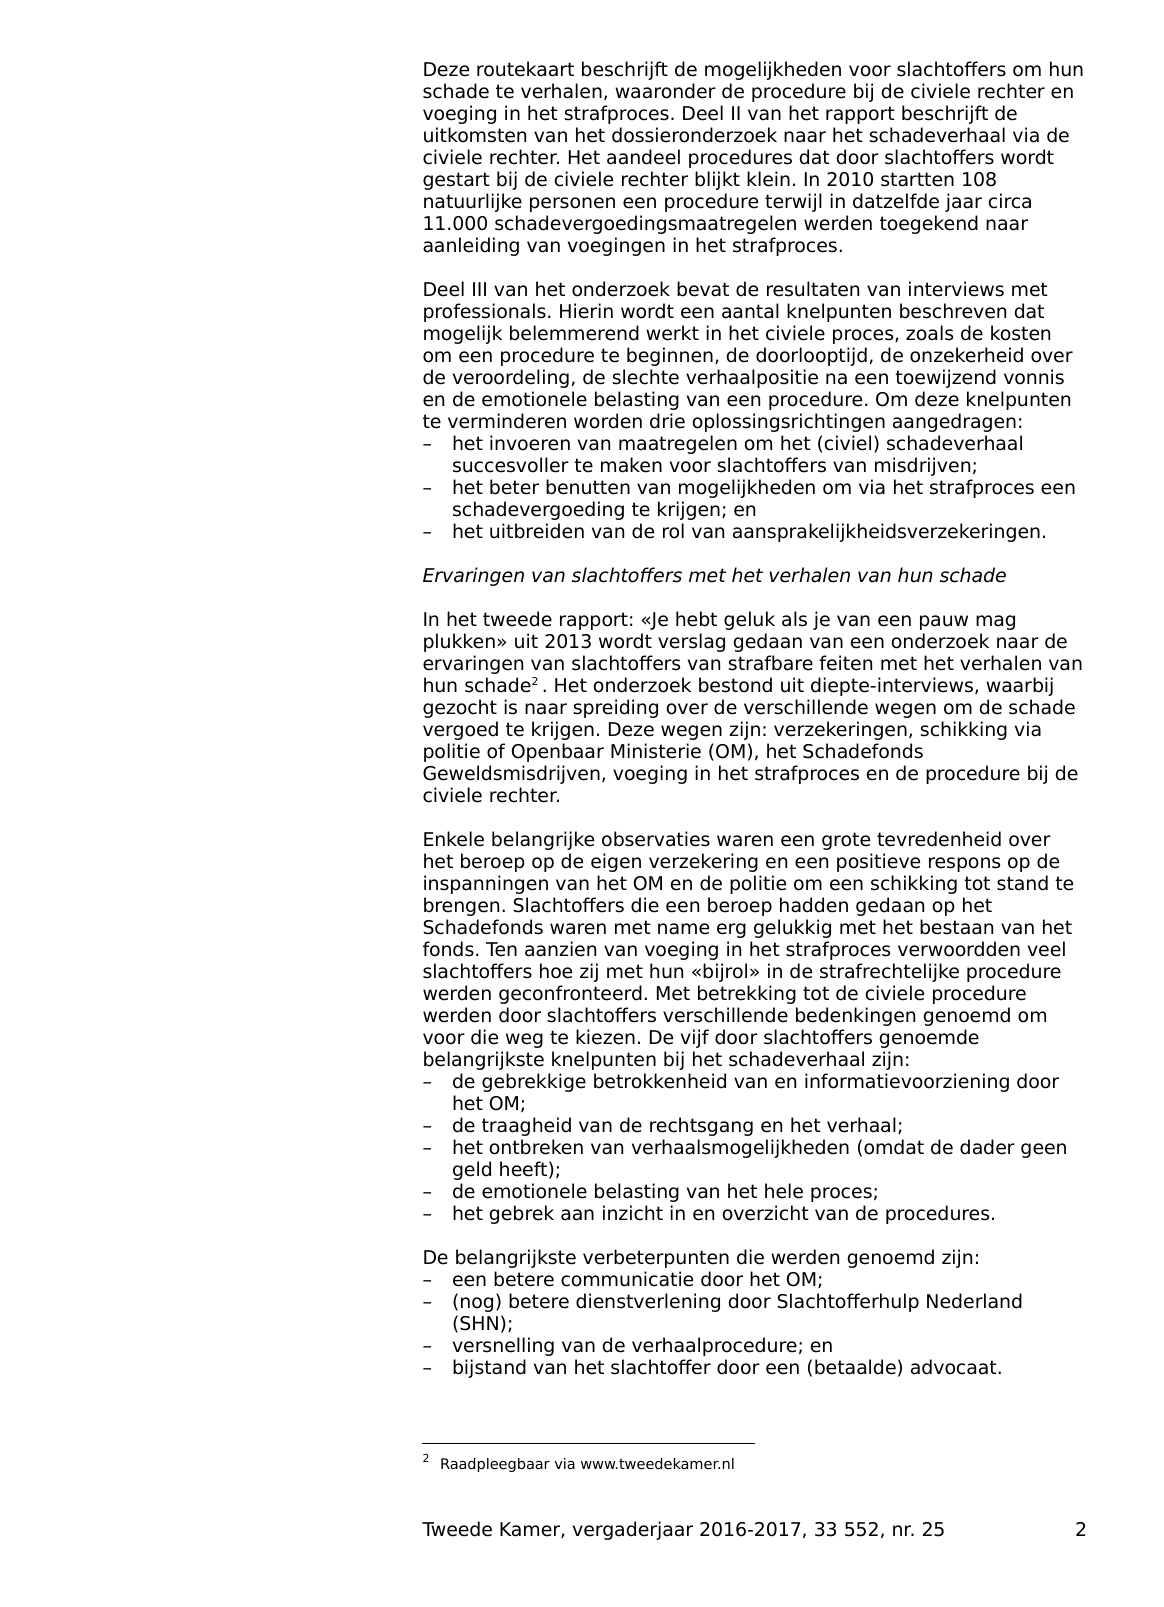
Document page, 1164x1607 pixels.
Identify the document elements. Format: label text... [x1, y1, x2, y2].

text – het ontbreken van verhaalsmogelijkheden (omdat de dader geen geld heeft); [422, 1137, 1087, 1181]
text – (nog) betere dienstverlening door Slachtofferhulp Nederland (SHN); [422, 1291, 1087, 1335]
text – het gebrek aan inzicht in en overzicht van de procedures. [422, 1203, 1087, 1225]
text – de emotionele belasting van het hele proces; [422, 1181, 1087, 1203]
text – de traagheid van de rechtsgang en het verhaal; [422, 1115, 1087, 1137]
text Raadpleegbaar via www.tweedekamer.nl [422, 1452, 1087, 1474]
text – de gebrekkige betrokkenheid van en informatievoorziening door het OM; [422, 1071, 1087, 1115]
text – een betere communicatie door het OM; [422, 1269, 1087, 1291]
text – het beter benutten van mogelijkheden om via het strafproces een schadevergoeding te krijgen; en [422, 477, 1087, 521]
text – bijstand van het slachtoffer door een (betaalde) advocaat. [422, 1357, 1087, 1379]
subtitle Ervaringen van slachtoffers met het verhalen van hun schade [422, 565, 1087, 587]
text In het tweede rapport: «Je hebt geluk als je van een pauw mag plukken» uit 2013 wordt verslag gedaan van een onderzoek naar de ervaringen van slachtoffers van strafbare feiten met het verhalen van hun schade. Het onderzoek bestond uit diepte-interviews, waarbij gezocht is naar spreiding over de verschillende wegen om de schade vergoed te krijgen. Deze wegen zijn: verzekeringen, schikking via politie of Openbaar Ministerie (OM), het Schadefonds Geweldsmisdrijven, voeging in het strafproces en de procedure bij de civiele rechter. [422, 609, 1087, 807]
text Deze routekaart beschrijft de mogelijkheden voor slachtoffers om hun schade te verhalen, waaronder de procedure bij de civiele rechter en voeging in het strafproces. Deel II van het rapport beschrijft de uitkomsten van het dossieronderzoek naar het schadeverhaal via de civiele rechter. Het aandeel procedures dat door slachtoffers wordt gestart bij de civiele rechter blijkt klein. In 2010 startten 108 natuurlijke personen een procedure terwijl in datzelfde jaar circa 11.000 schadevergoedingsmaatregelen werden toegekend naar aanleiding van voegingen in het strafproces. [422, 59, 1087, 257]
text – het invoeren van maatregelen om het (civiel) schadeverhaal succesvoller te maken voor slachtoffers van misdrijven; [422, 433, 1087, 477]
text – het uitbreiden van de rol van aansprakelijkheidsverzekeringen. [422, 521, 1087, 543]
text De belangrijkste verbeterpunten die werden genoemd zijn: [422, 1247, 1087, 1269]
text Deel III van het onderzoek bevat de resultaten van interviews met professionals. Hierin wordt een aantal knelpunten beschreven dat mogelijk belemmerend werkt in het civiele proces, zoals de kosten om een procedure te beginnen, de doorlooptijd, de onzekerheid over de veroordeling, de slechte verhaalpositie na een toewijzend vonnis en de emotionele belasting van een procedure. Om deze knelpunten te verminderen worden drie oplossingsrichtingen aangedragen: [422, 279, 1087, 433]
text – versnelling van de verhaalprocedure; en [422, 1335, 1087, 1357]
text Enkele belangrijke observaties waren een grote tevredenheid over het beroep op de eigen verzekering en een positieve respons op de inspanningen van het OM en de politie om een schikking tot stand te brengen. Slachtoffers die een beroep hadden gedaan op het Schadefonds waren met name erg gelukkig met het bestaan van het fonds. Ten aanzien van voeging in het strafproces verwoordden veel slachtoffers hoe zij met hun «bijrol» in de strafrechtelijke procedure werden geconfronteerd. Met betrekking tot de civiele procedure werden door slachtoffers verschillende bedenkingen genoemd om voor die weg te kiezen. De vijf door slachtoffers genoemde belangrijkste knelpunten bij het schadeverhaal zijn: [422, 829, 1087, 1071]
